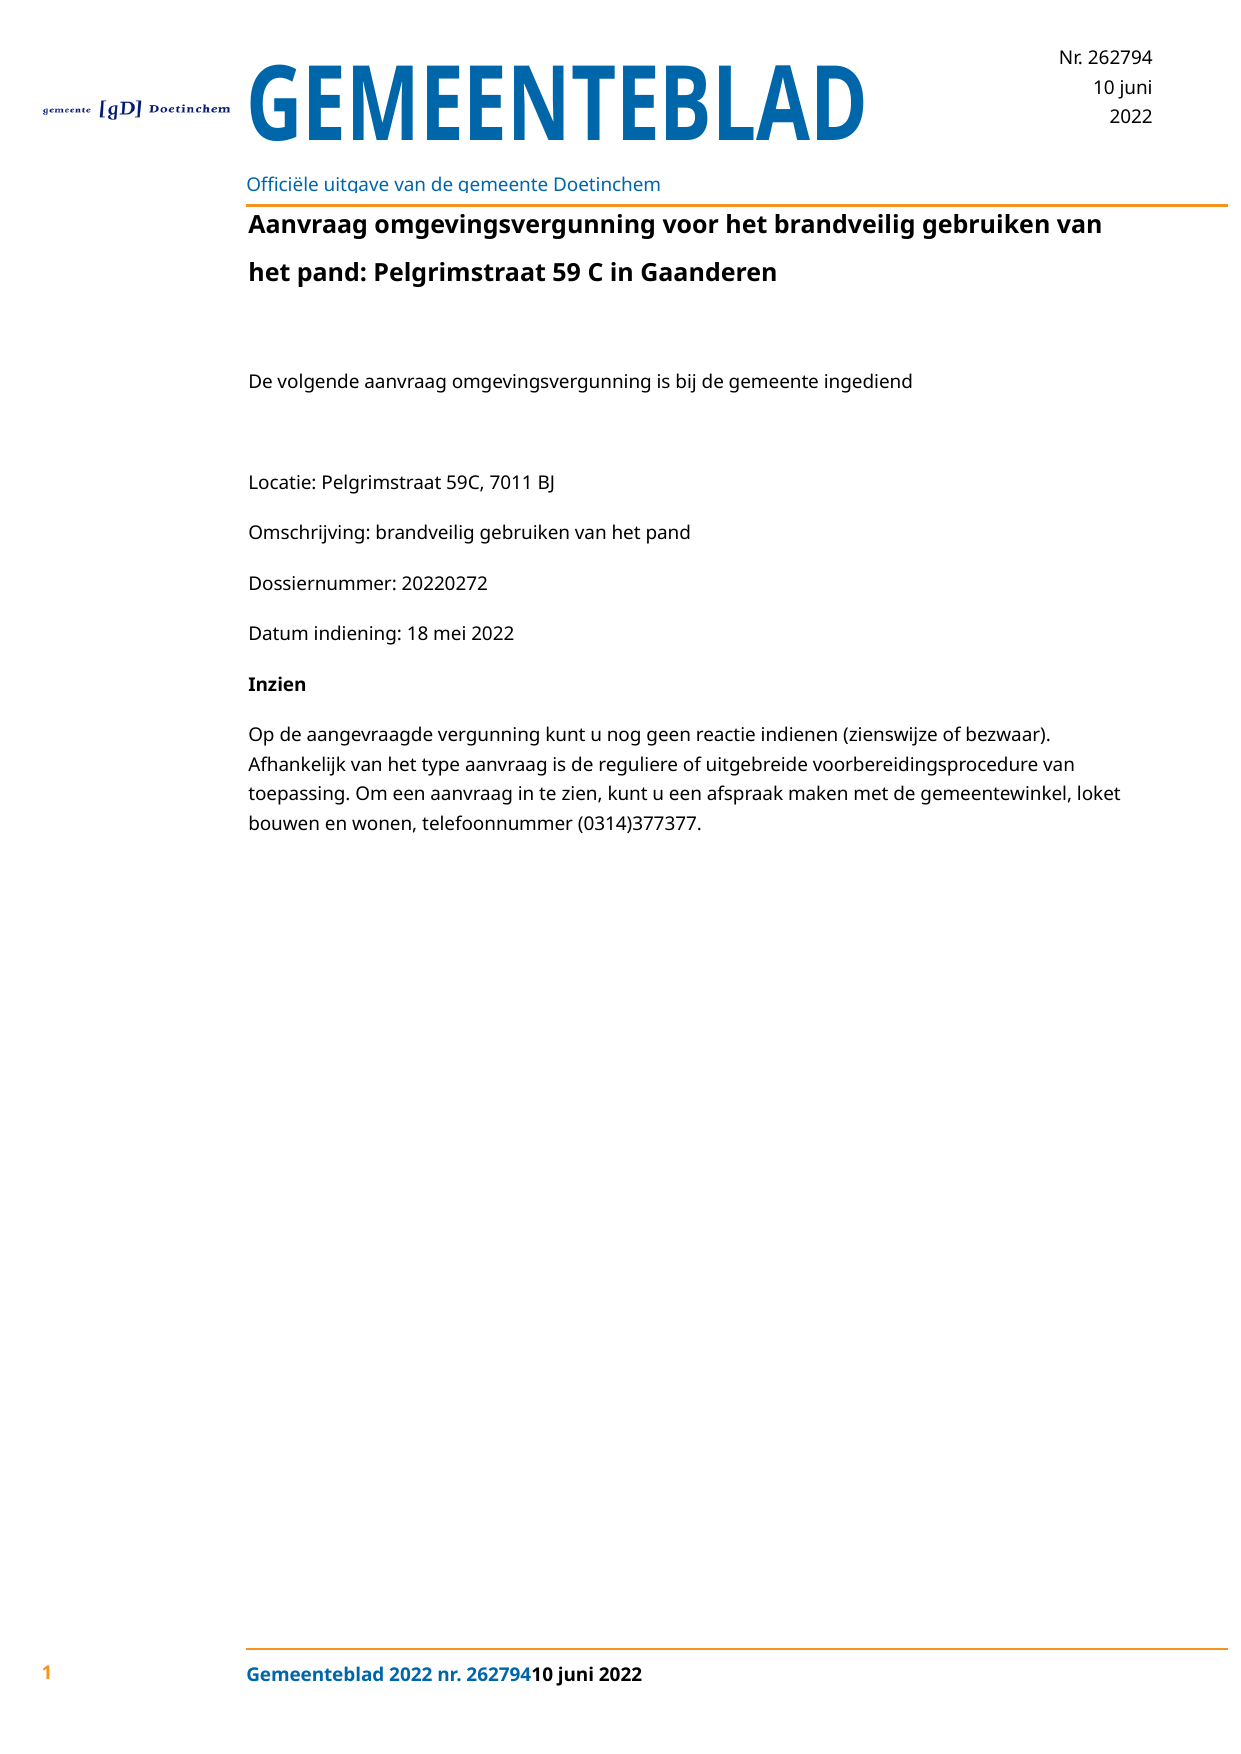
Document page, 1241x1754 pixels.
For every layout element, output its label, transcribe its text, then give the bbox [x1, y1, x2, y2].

picture [41, 47, 231, 172]
text Omschrijving: brandveilig gebruiken van het pand [248, 519, 1152, 545]
text Aanvraag omgevingsvergunning voor het brandveilig gebruiken van het pand: Pelgrimstraat 59 C in Gaanderen [248, 207, 1152, 288]
text Dossiernummer: 20220272 [248, 570, 1152, 596]
text Locatie: Pelgrimstraat 59C, 7011 BJ [248, 469, 1152, 495]
text Op de aangevraagde vergunning kunt u nog geen reactie indienen (zienswijze of bezwaar). Afhankelijk van het type aanvraag is de reguliere of uitgebreide voorbereidingsprocedure van toepassing. Om een aanvraag in te zien, kunt u een afspraak maken met de gemeentewinkel, loket bouwen en wonen, telefoonnummer (0314)377377. [248, 721, 1152, 836]
text Datum indiening: 18 mei 2022 [248, 620, 1152, 646]
text De volgende aanvraag omgevingsvergunning is bij de gemeente ingediend [248, 368, 1152, 394]
text Inzien [248, 671, 1152, 697]
